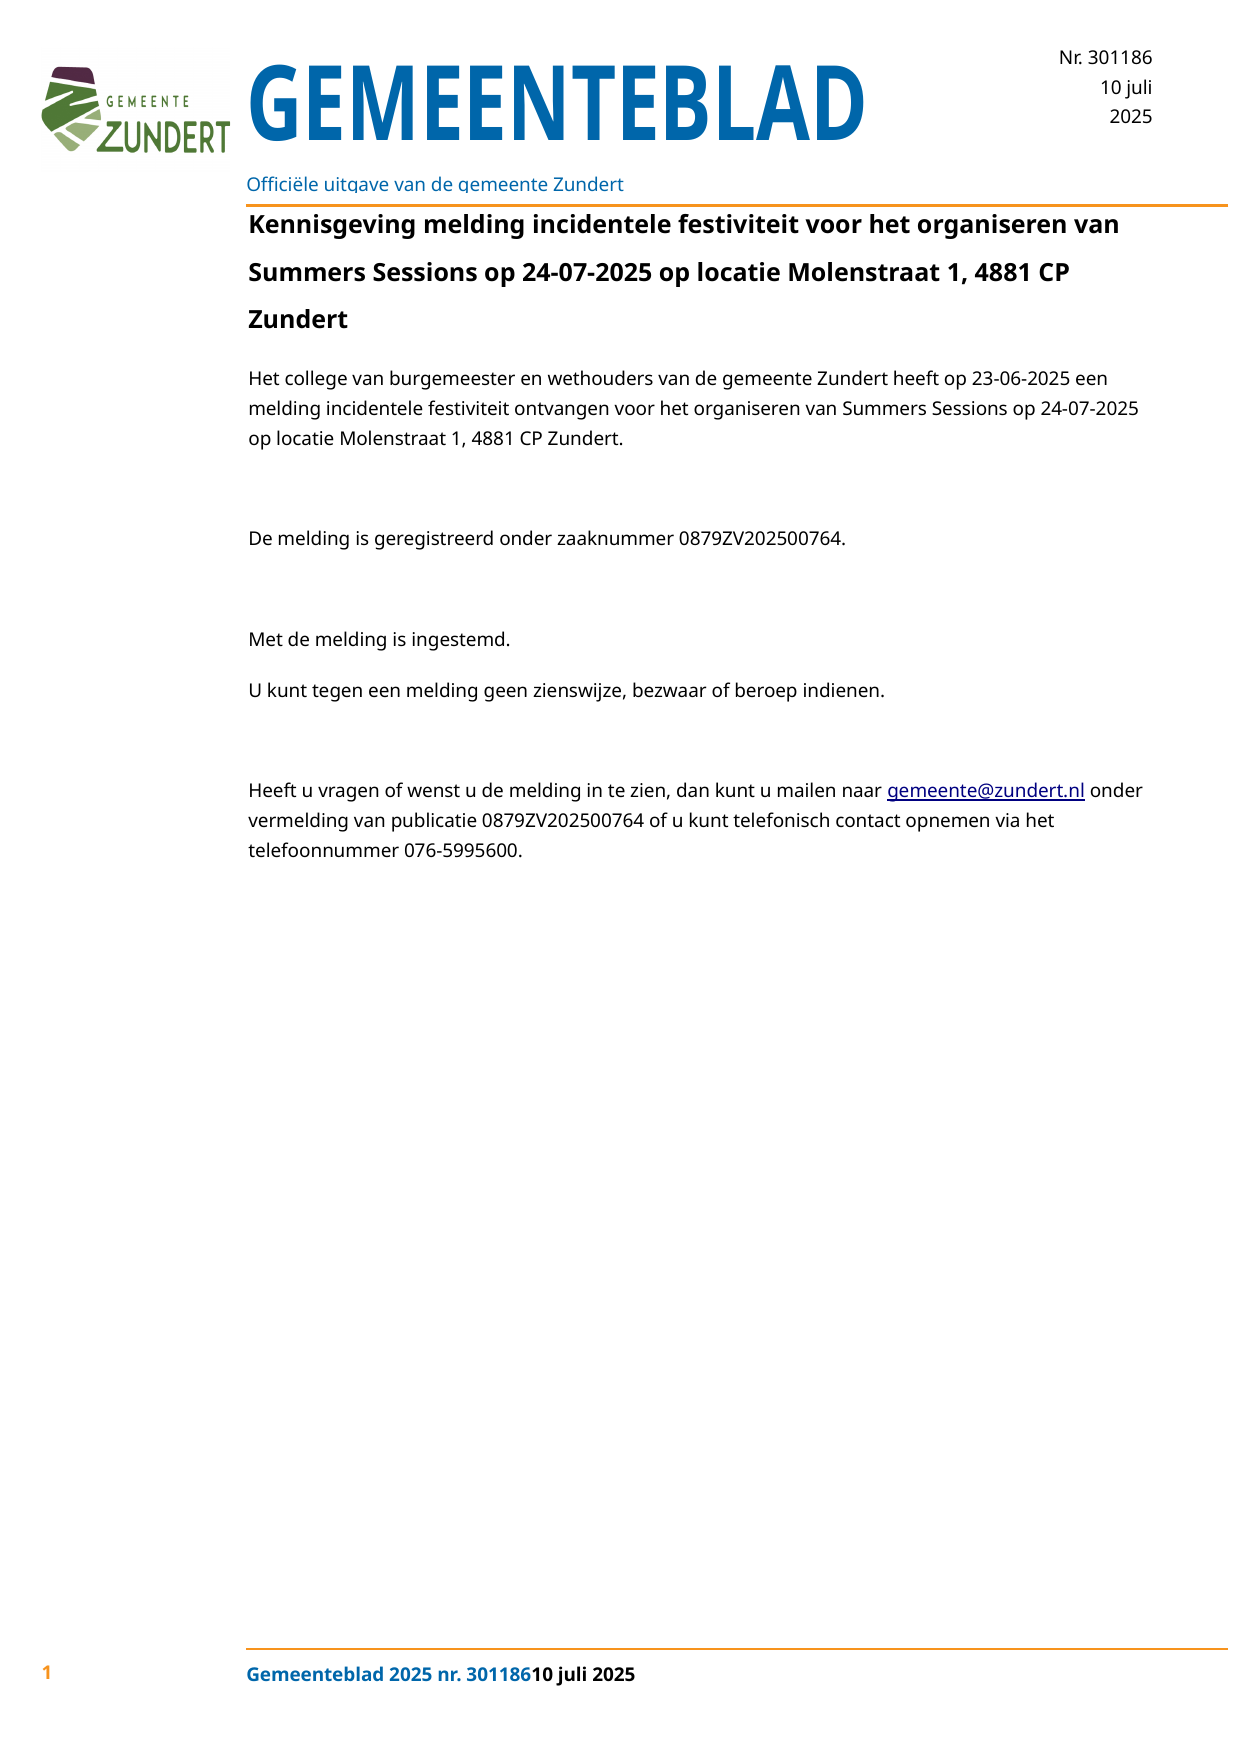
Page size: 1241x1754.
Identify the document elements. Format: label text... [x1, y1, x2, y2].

picture [41, 47, 231, 172]
text De melding is geregistreerd onder zaaknummer 0879ZV202500764. [248, 526, 1152, 551]
text Het college van burgemeester en wethouders van de gemeente Zundert heeft op 23-06-2025 een melding incidentele festiviteit ontvangen voor het organiseren van Summers Sessions op 24-07-2025 op locatie Molenstraat 1, 4881 CP Zundert. [248, 366, 1152, 450]
text U kunt tegen een melding geen zienswijze, bezwaar of beroep indienen. [248, 677, 1152, 702]
text Kennisgeving melding incidentele festiviteit voor het organiseren van Summers Sessions op 24-07-2025 op locatie Molenstraat 1, 4881 CP Zundert [248, 207, 1152, 336]
text Heeft u vragen of wenst u de melding in te zien, dan kunt u mailen naar gemeente@zundert.nl onder vermelding van publicatie 0879ZV202500764 of u kunt telefonisch contact opnemen via het telefoonnummer 076-5995600. [248, 778, 1152, 862]
text Met de melding is ingestemd. [248, 626, 1152, 652]
